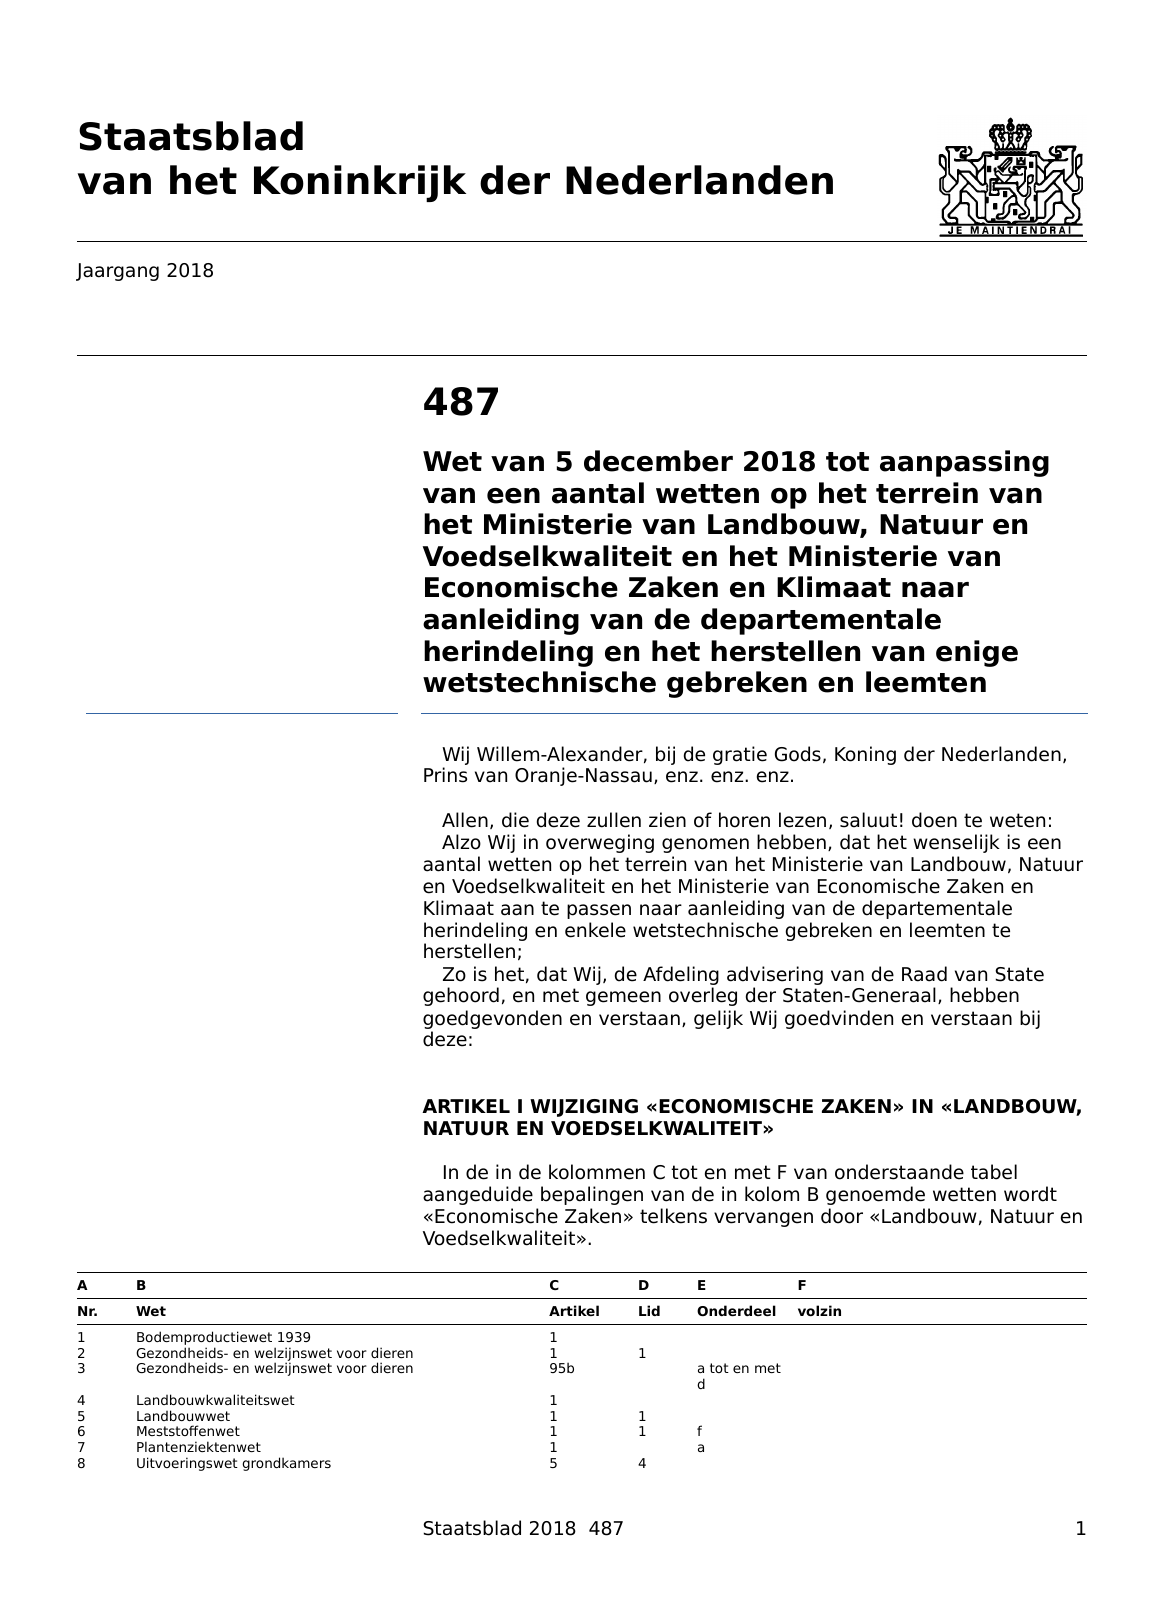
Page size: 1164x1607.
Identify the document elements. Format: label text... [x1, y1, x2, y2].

text Zo is het, dat Wij, de Afdeling advisering van de Raad van State gehoord, en met gemeen overleg der Staten-Generaal, hebben goedgevonden en verstaan, gelijk Wij goedvinden en verstaan bij deze: [422, 963, 1087, 1051]
table_cell Bodemproductiewet 1939 [130, 1325, 543, 1345]
table_cell [791, 1424, 1087, 1440]
table_cell 4 [632, 1456, 691, 1471]
table_cell Gezondheids- en welzijnswet voor dieren [130, 1361, 543, 1393]
text Allen, die deze zullen zien of horen lezen, saluut! doen te weten: [422, 809, 1087, 832]
table_cell 2 [77, 1345, 130, 1361]
table_cell [632, 1440, 691, 1456]
text Alzo Wij in overweging genomen hebben, dat het wenselijk is een aantal wetten op het terrein van het Ministerie van Landbouw, Natuur en Voedselkwaliteit en het Ministerie van Economische Zaken en Klimaat aan te passen naar aanleiding van de departementale herindeling en enkele wetstechnische gebreken en leemten te herstellen; [422, 832, 1087, 963]
table_cell f [691, 1424, 791, 1440]
subtitle ARTIKEL I WIJZIGING «ECONOMISCHE ZAKEN» IN «LANDBOUW, NATUUR EN VOEDSELKWALITEIT» [422, 1096, 1087, 1140]
text In de in de kolommen C tot en met F van onderstaande tabel aangeduide bepalingen van de in kolom B genoemde wetten wordt «Economische Zaken» telkens vervangen door «Landbouw, Natuur en Voedselkwaliteit». [422, 1162, 1087, 1250]
table_cell [791, 1440, 1087, 1456]
text Wet van 5 december 2018 tot aanpassing van een aantal wetten op het terrein van het Ministerie van Landbouw, Natuur en Voedselkwaliteit en het Ministerie van Economische Zaken en Klimaat naar aanleiding van de departementale herindeling en het herstellen van enige wetstechnische gebreken en leemten [422, 447, 1087, 699]
table_cell Jaargang 2018 [77, 242, 1087, 355]
table_cell 1 [543, 1393, 632, 1408]
table_cell [791, 1408, 1087, 1424]
table_header F [791, 1273, 1087, 1298]
table_cell Wet [130, 1299, 543, 1324]
table_header E [691, 1273, 791, 1298]
table_header [886, 100, 1087, 241]
table_cell 95b [543, 1361, 632, 1393]
table_cell 6 [77, 1424, 130, 1440]
table_cell [691, 1393, 791, 1408]
text Wij Willem-Alexander, bij de gratie Gods, Koning der Nederlanden, Prins van Oranje-Nassau, enz. enz. enz. [422, 743, 1087, 787]
table_cell 1 [543, 1424, 632, 1440]
table_cell Landbouwwet [130, 1408, 543, 1424]
table_cell Meststoffenwet [130, 1424, 543, 1440]
table_cell Uitvoeringswet grondkamers [130, 1456, 543, 1471]
table_cell 1 [632, 1408, 691, 1424]
table_cell a [691, 1440, 791, 1456]
table_cell [691, 1345, 791, 1361]
table_cell 1 [543, 1345, 632, 1361]
table_cell 5 [543, 1456, 632, 1471]
table_cell Artikel [543, 1299, 632, 1324]
table_cell 1 [543, 1440, 632, 1456]
table_cell volzin [791, 1299, 1087, 1324]
table_cell Onderdeel [691, 1299, 791, 1324]
table_cell [791, 1361, 1087, 1393]
table_cell 7 [77, 1440, 130, 1456]
table_cell [691, 1456, 791, 1471]
table_cell Gezondheids- en welzijnswet voor dieren [130, 1345, 543, 1361]
table_cell [632, 1361, 691, 1393]
table_cell Landbouwkwaliteitswet [130, 1393, 543, 1408]
table_cell [791, 1393, 1087, 1408]
table_header D [632, 1273, 691, 1298]
table_cell 5 [77, 1408, 130, 1424]
table_cell [791, 1345, 1087, 1361]
table_cell 8 [77, 1456, 130, 1471]
table_cell Nr. [77, 1299, 130, 1324]
table_header C [543, 1273, 632, 1298]
table_cell [691, 1408, 791, 1424]
table_cell [791, 1456, 1087, 1471]
table_cell 1 [632, 1424, 691, 1440]
table_cell 3 [77, 1361, 130, 1393]
table_cell 1 [632, 1345, 691, 1361]
table_header A [77, 1273, 130, 1298]
table_cell a tot en met d [691, 1361, 791, 1393]
table_cell 4 [77, 1393, 130, 1408]
picture [936, 115, 1087, 240]
table_cell Plantenziektenwet [130, 1440, 543, 1456]
table_cell [791, 1325, 1087, 1345]
table_cell 1 [543, 1408, 632, 1424]
table_cell 1 [543, 1325, 632, 1345]
table_cell Lid [632, 1299, 691, 1324]
table_cell [691, 1325, 791, 1345]
table_cell 1 [77, 1325, 130, 1345]
table_header B [130, 1273, 543, 1298]
table_header Staatsblad van het Koninkrijk der Nederlanden [77, 100, 886, 241]
table_cell [632, 1393, 691, 1408]
subtitle 487 [422, 381, 1087, 424]
table_cell [632, 1325, 691, 1345]
